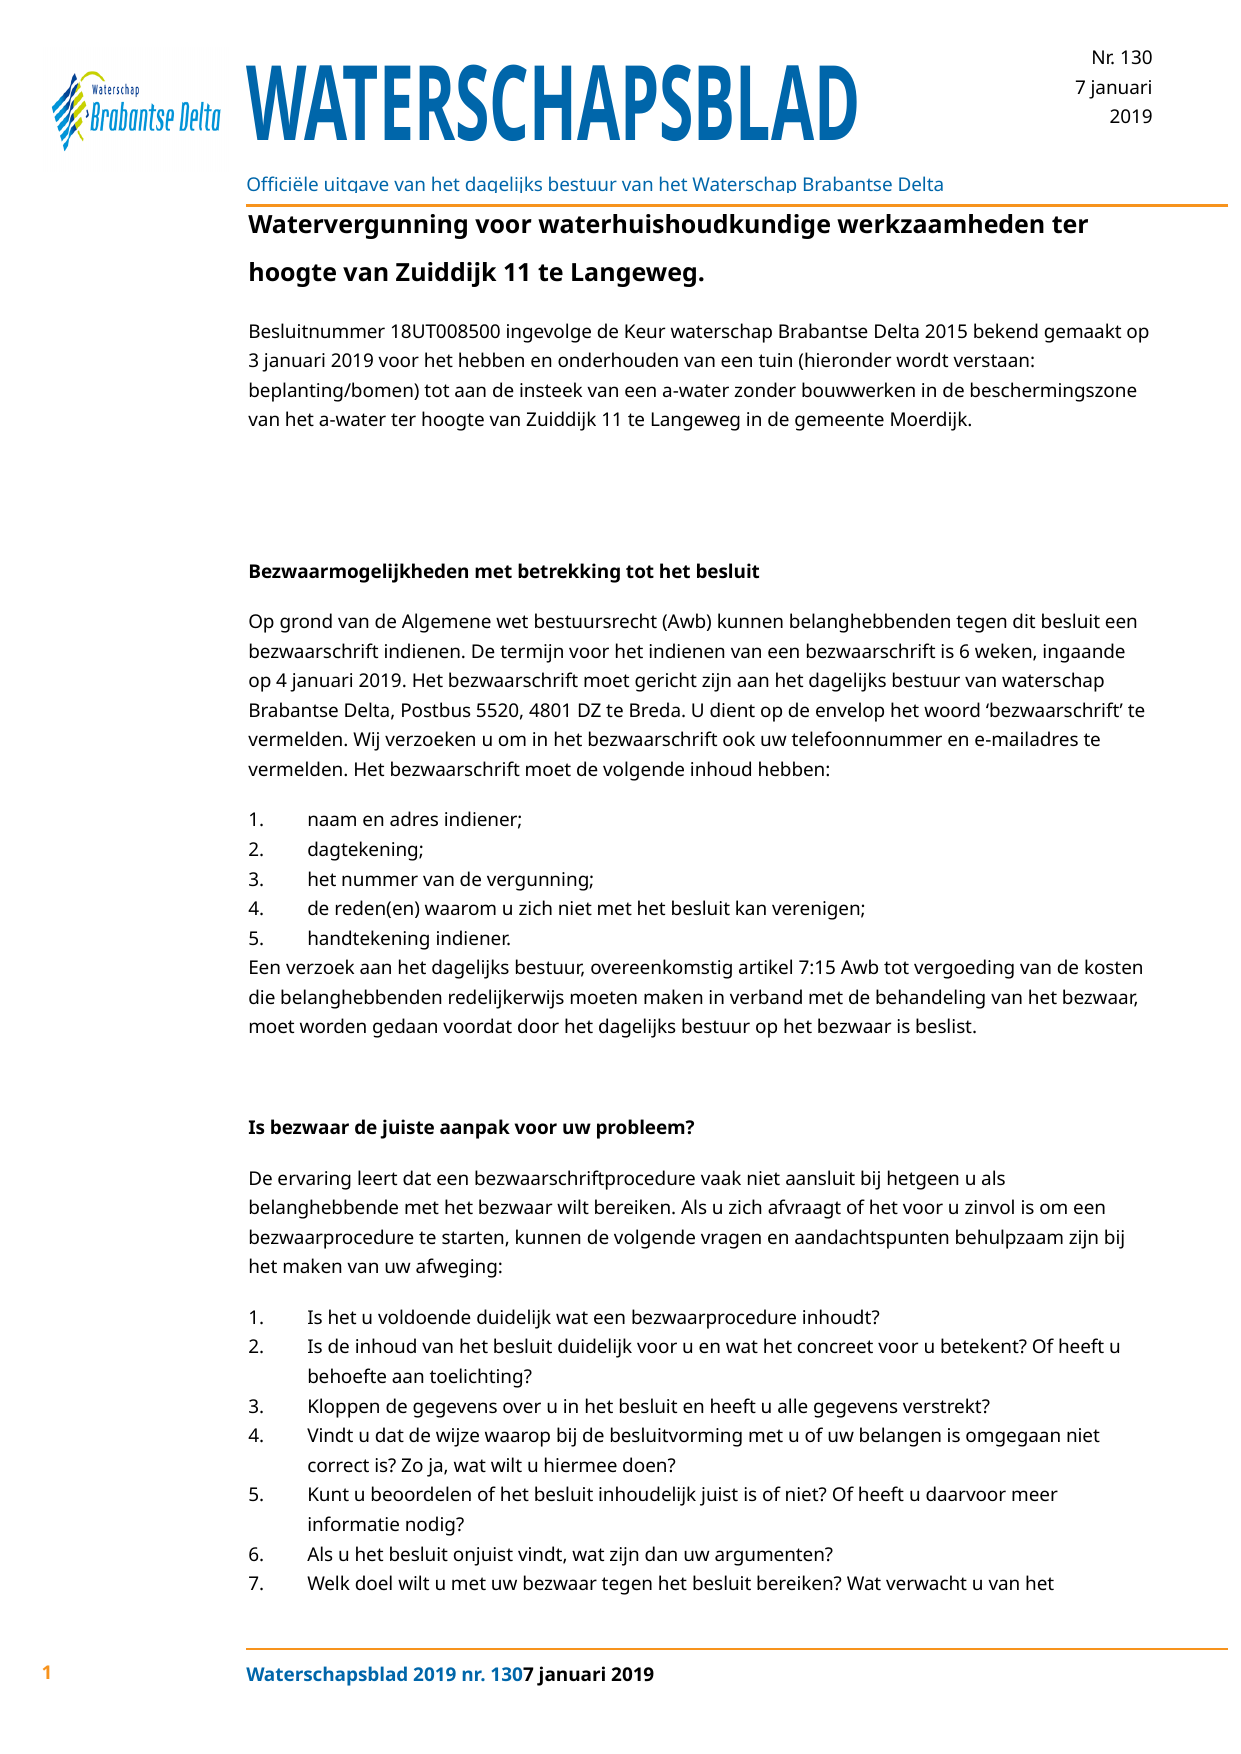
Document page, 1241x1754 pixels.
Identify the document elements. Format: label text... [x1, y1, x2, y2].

text Watervergunning voor waterhuishoudkundige werkzaamheden ter hoogte van Zuiddijk 11 te Langeweg. [248, 207, 1152, 288]
list de reden(en) waarom u zich niet met het besluit kan verenigen; [248, 895, 1152, 921]
list naam en adres indiener; [248, 807, 1152, 832]
list Welk doel wilt u met uw bezwaar tegen het besluit bereiken? Wat verwacht u van het [248, 1570, 1152, 1596]
text Bezwaarmogelijkheden met betrekking tot het besluit [248, 558, 1152, 584]
list Is de inhoud van het besluit duidelijk voor u en wat het concreet voor u betekent? Of heeft u behoefte aan toelichting? [248, 1334, 1152, 1389]
picture [41, 47, 231, 172]
text Is bezwaar de juiste aanpak voor uw probleem? [248, 1114, 1152, 1140]
text Een verzoek aan het dagelijks bestuur, overeenkomstig artikel 7:15 Awb tot vergoeding van de kosten die belanghebbenden redelijkerwijs moeten maken in verband met de behandeling van het bezwaar, moet worden gedaan voordat door het dagelijks bestuur op het bezwaar is beslist. [248, 954, 1152, 1039]
list Vindt u dat de wijze waarop bij de besluitvorming met u of uw belangen is omgegaan niet correct is? Zo ja, wat wilt u hiermee doen? [248, 1422, 1152, 1478]
text Op grond van de Algemene wet bestuursrecht (Awb) kunnen belanghebbenden tegen dit besluit een bezwaarschrift indienen. De termijn voor het indienen van een bezwaarschrift is 6 weken, ingaande op 4 januari 2019. Het bezwaarschrift moet gericht zijn aan het dagelijks bestuur van waterschap Brabantse Delta, Postbus 5520, 4801 DZ te Breda. U dient op de envelop het woord ‘bezwaarschrift’ te vermelden. Wij verzoeken u om in het bezwaarschrift ook uw telefoonnummer en e‑mailadres te vermelden. Het bezwaarschrift moet de volgende inhoud hebben: [248, 608, 1152, 782]
list Als u het besluit onjuist vindt, wat zijn dan uw argumenten? [248, 1541, 1152, 1567]
list Kunt u beoordelen of het besluit inhoudelijk juist is of niet? Of heeft u daarvoor meer informatie nodig? [248, 1482, 1152, 1537]
text Besluitnummer 18UT008500 ingevolge de Keur waterschap Brabantse Delta 2015 bekend gemaakt op 3 januari 2019 voor het hebben en onderhouden van een tuin (hieronder wordt verstaan: beplanting/bomen) tot aan de insteek van een a-water zonder bouwwerken in de beschermingszone van het a-water ter hoogte van Zuiddijk 11 te Langeweg in de gemeente Moerdijk. [248, 318, 1152, 432]
list Kloppen de gegevens over u in het besluit en heeft u alle gegevens verstrekt? [248, 1393, 1152, 1419]
list Is het u voldoende duidelijk wat een bezwaarprocedure inhoudt? [248, 1304, 1152, 1330]
text De ervaring leert dat een bezwaarschriftprocedure vaak niet aansluit bij hetgeen u als belanghebbende met het bezwaar wilt bereiken. Als u zich afvraagt of het voor u zinvol is om een bezwaarprocedure te starten, kunnen de volgende vragen en aandachtspunten behulpzaam zijn bij het maken van uw afweging: [248, 1165, 1152, 1279]
list het nummer van de vergunning; [248, 866, 1152, 892]
list dagtekening; [248, 836, 1152, 862]
list handtekening indiener. [248, 925, 1152, 951]
